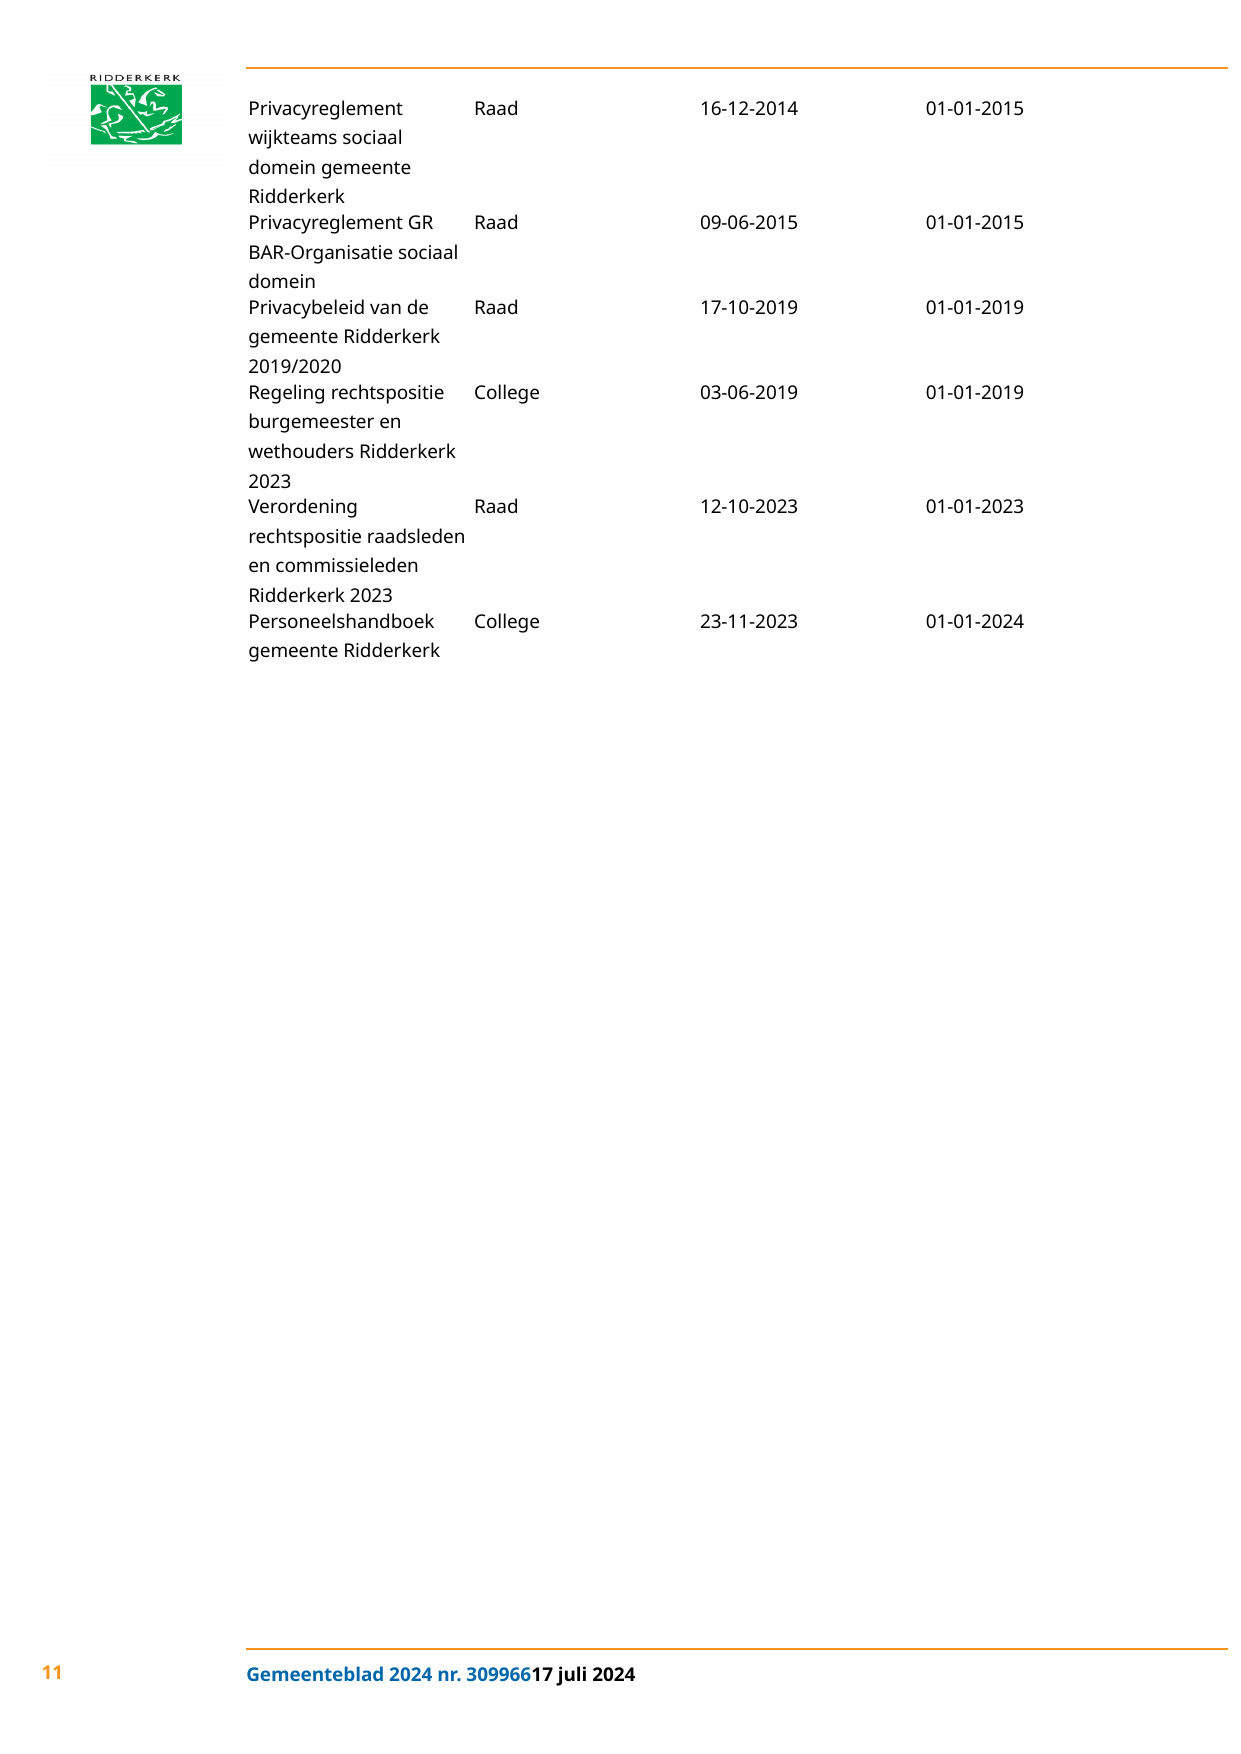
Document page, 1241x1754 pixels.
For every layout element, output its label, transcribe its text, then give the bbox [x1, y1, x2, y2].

picture [41, 47, 231, 172]
table_cell 01-01-2023 [926, 494, 1152, 608]
table_cell 01-01-2015 [926, 209, 1152, 294]
table_cell Raad [474, 95, 700, 209]
table_cell Privacyreglement wijkteams sociaal domein gemeente Ridderkerk [248, 95, 474, 209]
table_cell 01-01-2024 [926, 608, 1152, 663]
table_cell Raad [474, 494, 700, 608]
table_cell 17-10-2019 [700, 294, 926, 379]
table_cell Privacyreglement GR BAR-Organisatie sociaal domein [248, 209, 474, 294]
table_cell 09-06-2015 [700, 209, 926, 294]
table_cell 12-10-2023 [700, 494, 926, 608]
table_cell Personeelshandboek gemeente Ridderkerk [248, 608, 474, 663]
table_cell Raad [474, 294, 700, 379]
table_cell 03-06-2019 [700, 379, 926, 493]
table_cell 01-01-2019 [926, 294, 1152, 379]
table_cell Verordening rechtspositie raadsleden en commissieleden Ridderkerk 2023 [248, 494, 474, 608]
table_cell 01-01-2015 [926, 95, 1152, 209]
table_cell College [474, 379, 700, 493]
table_cell 23-11-2023 [700, 608, 926, 663]
table_cell 16-12-2014 [700, 95, 926, 209]
table_cell 01-01-2019 [926, 379, 1152, 493]
table_cell Raad [474, 209, 700, 294]
table_cell College [474, 608, 700, 663]
table_cell Regeling rechtspositie burgemeester en wethouders Ridderkerk 2023 [248, 379, 474, 493]
table_cell Privacybeleid van de gemeente Ridderkerk 2019/2020 [248, 294, 474, 379]
